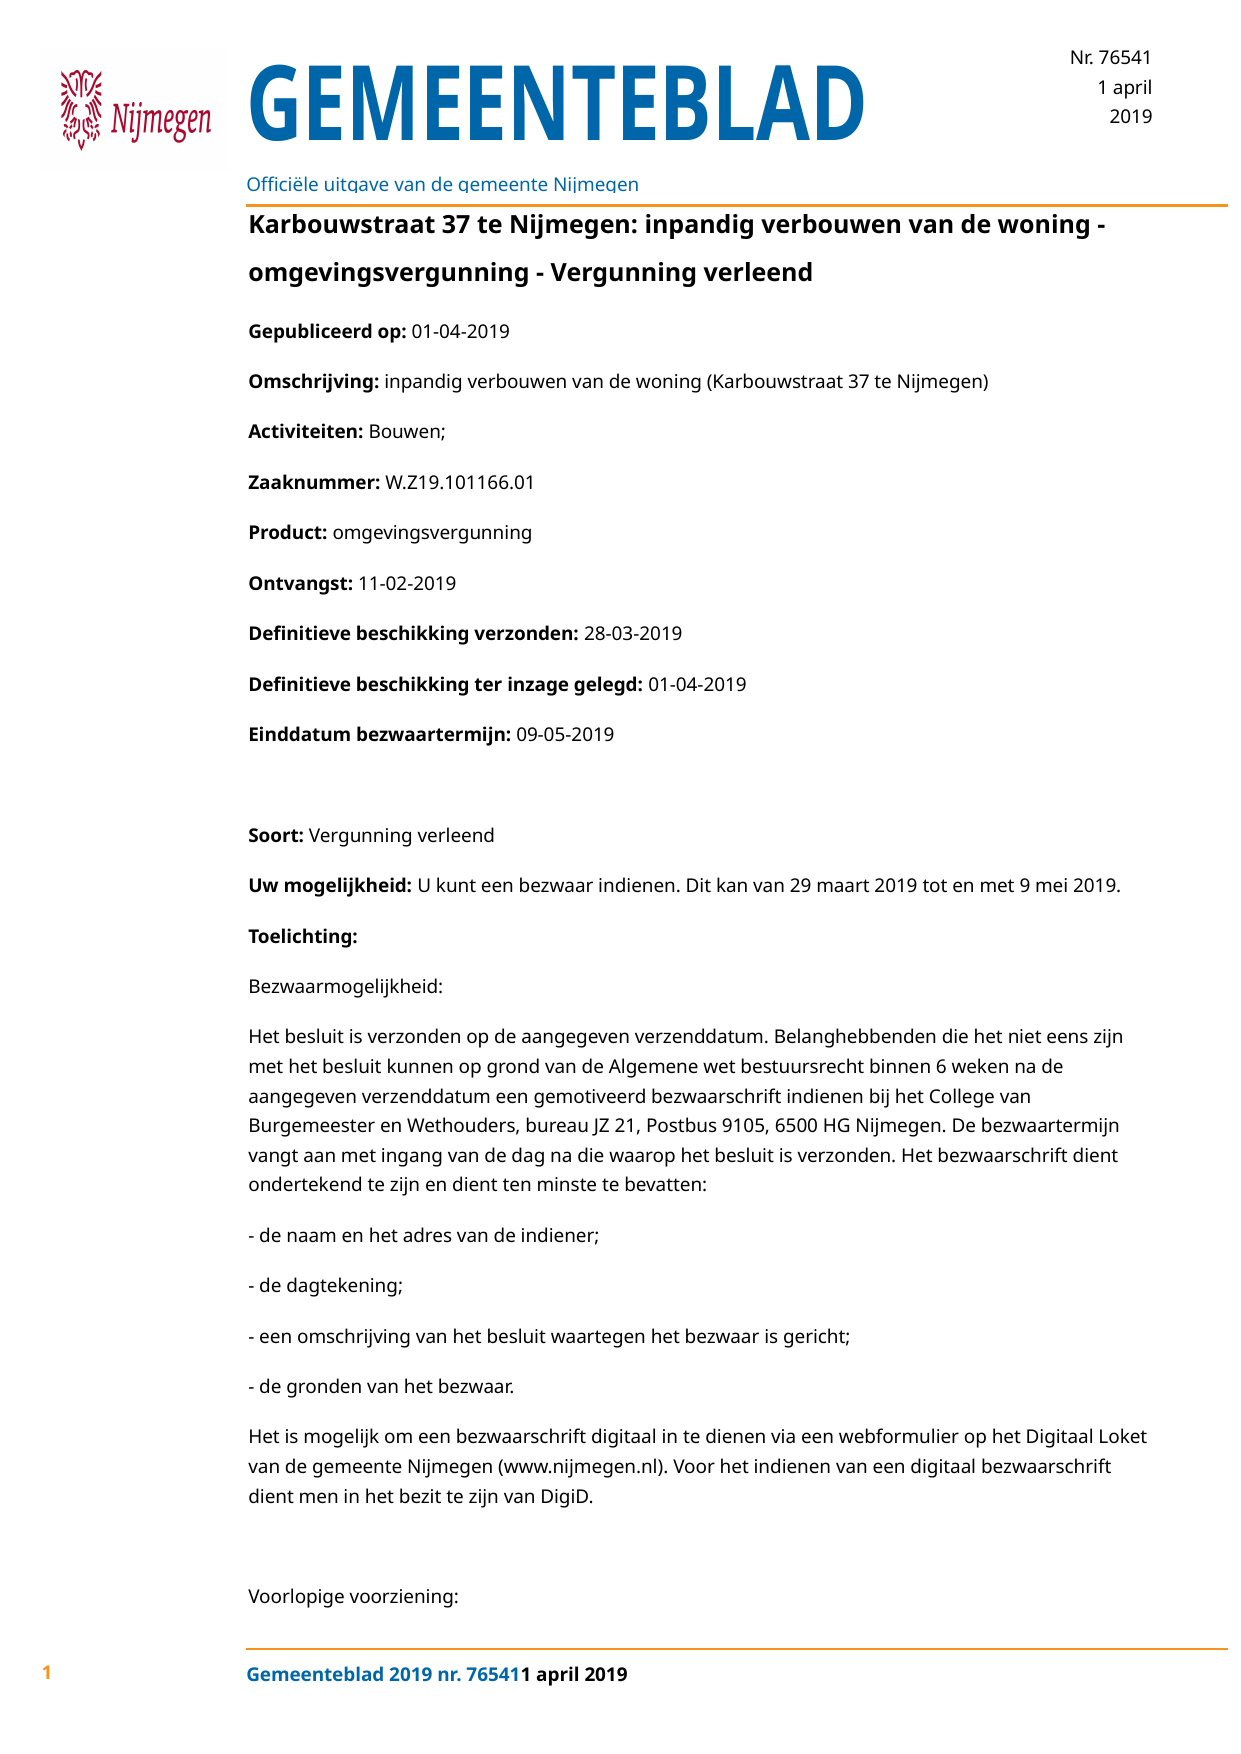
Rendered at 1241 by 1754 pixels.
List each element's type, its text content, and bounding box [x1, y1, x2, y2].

text Het is mogelijk om een bezwaarschrift digitaal in te dienen via een webformulier op het Digitaal Loket van de gemeente Nijmegen (www.nijmegen.nl). Voor het indienen van een digitaal bezwaarschrift dient men in het bezit te zijn van DigiD. [248, 1424, 1152, 1509]
text Gepubliceerd op: 01-04-2019 [248, 318, 1152, 344]
text - de dagtekening; [248, 1272, 1152, 1298]
text Omschrijving: inpandig verbouwen van de woning (Karbouwstraat 37 te Nijmegen) [248, 368, 1152, 394]
picture [41, 47, 231, 172]
text - de naam en het adres van de indiener; [248, 1222, 1152, 1248]
text Karbouwstraat 37 te Nijmegen: inpandig verbouwen van de woning - omgevingsvergunning - Vergunning verleend [248, 207, 1152, 288]
text - de gronden van het bezwaar. [248, 1373, 1152, 1399]
text Het besluit is verzonden op de aangegeven verzenddatum. Belanghebbenden die het niet eens zijn met het besluit kunnen op grond van de Algemene wet bestuursrecht binnen 6 weken na de aangegeven verzenddatum een gemotiveerd bezwaarschrift indienen bij het College van Burgemeester en Wethouders, bureau JZ 21, Postbus 9105, 6500 HG Nijmegen. De bezwaartermijn vangt aan met ingang van de dag na die waarop het besluit is verzonden. Het bezwaarschrift dient ondertekend te zijn en dient ten minste te bevatten: [248, 1024, 1152, 1197]
text Uw mogelijkheid: U kunt een bezwaar indienen. Dit kan van 29 maart 2019 tot en met 9 mei 2019. [248, 872, 1152, 898]
text Einddatum bezwaartermijn: 09-05-2019 [248, 721, 1152, 747]
text Toelichting: [248, 923, 1152, 949]
text Zaaknummer: W.Z19.101166.01 [248, 469, 1152, 495]
text Activiteiten: Bouwen; [248, 419, 1152, 444]
text Ontvangst: 11-02-2019 [248, 570, 1152, 596]
text Definitieve beschikking verzonden: 28-03-2019 [248, 620, 1152, 646]
text Soort: Vergunning verleend [248, 822, 1152, 848]
text Product: omgevingsvergunning [248, 519, 1152, 545]
text Definitieve beschikking ter inzage gelegd: 01-04-2019 [248, 671, 1152, 697]
text Voorlopige voorziening: [248, 1584, 1152, 1609]
text - een omschrijving van het besluit waartegen het bezwaar is gericht; [248, 1323, 1152, 1349]
text Bezwaarmogelijkheid: [248, 973, 1152, 999]
